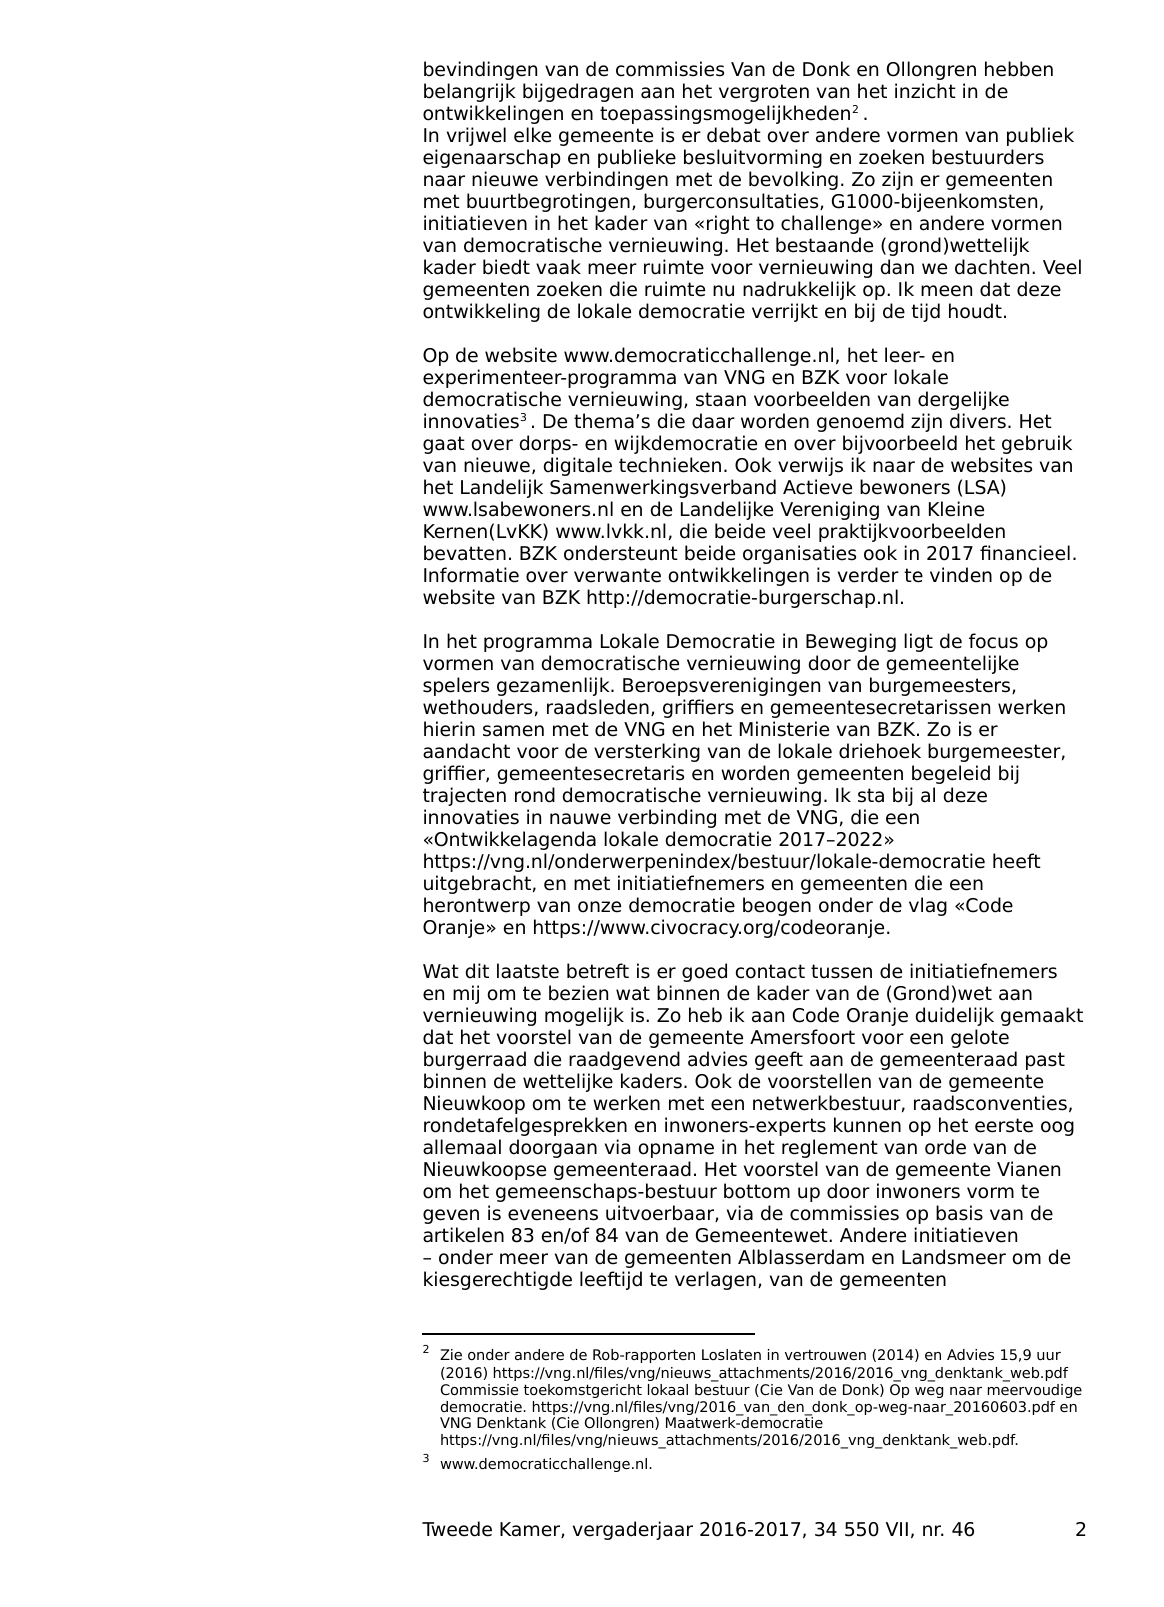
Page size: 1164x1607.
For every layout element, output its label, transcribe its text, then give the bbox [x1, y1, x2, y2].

text www.democraticchallenge.nl. [422, 1452, 1087, 1474]
text bevindingen van de commissies Van de Donk en Ollongren hebben belangrijk bijgedragen aan het vergroten van het inzicht in de ontwikkelingen en toepassingsmogelijkheden. [422, 59, 1087, 125]
text Op de website www.democraticchallenge.nl, het leer- en experimenteer-programma van VNG en BZK voor lokale democratische vernieuwing, staan voorbeelden van dergelijke innovaties. De thema’s die daar worden genoemd zijn divers. Het gaat over dorps- en wijkdemocratie en over bijvoorbeeld het gebruik van nieuwe, digitale technieken. Ook verwijs ik naar de websites van het Landelijk Samenwerkingsverband Actieve bewoners (LSA) www.lsabewoners.nl en de Landelijke Vereniging van Kleine Kernen(LvKK) www.lvkk.nl, die beide veel praktijkvoorbeelden bevatten. BZK ondersteunt beide organisaties ook in 2017 financieel. Informatie over verwante ontwikkelingen is verder te vinden op de website van BZK http://democratie-burgerschap.nl. [422, 345, 1087, 609]
text Wat dit laatste betreft is er goed contact tussen de initiatiefnemers en mij om te bezien wat binnen de kader van de (Grond)wet aan vernieuwing mogelijk is. Zo heb ik aan Code Oranje duidelijk gemaakt dat het voorstel van de gemeente Amersfoort voor een gelote burgerraad die raadgevend advies geeft aan de gemeenteraad past binnen de wettelijke kaders. Ook de voorstellen van de gemeente Nieuwkoop om te werken met een netwerkbestuur, raadsconventies, rondetafelgesprekken en inwoners-experts kunnen op het eerste oog allemaal doorgaan via opname in het reglement van orde van de Nieuwkoopse gemeenteraad. Het voorstel van de gemeente Vianen om het gemeenschaps-bestuur bottom up door inwoners vorm te geven is eveneens uitvoerbaar, via de commissies op basis van de artikelen 83 en/of 84 van de Gemeentewet. Andere initiatieven – onder meer van de gemeenten Alblasserdam en Landsmeer om de kiesgerechtigde leeftijd te verlagen, van de gemeenten [422, 961, 1087, 1291]
text In vrijwel elke gemeente is er debat over andere vormen van publiek eigenaarschap en publieke besluitvorming en zoeken bestuurders naar nieuwe verbindingen met de bevolking. Zo zijn er gemeenten met buurtbegrotingen, burgerconsultaties, G1000-bijeenkomsten, initiatieven in het kader van «right to challenge» en andere vormen van democratische vernieuwing. Het bestaande (grond)wettelijk kader biedt vaak meer ruimte voor vernieuwing dan we dachten. Veel gemeenten zoeken die ruimte nu nadrukkelijk op. Ik meen dat deze ontwikkeling de lokale democratie verrijkt en bij de tijd houdt. [422, 125, 1087, 323]
text In het programma Lokale Democratie in Beweging ligt de focus op vormen van democratische vernieuwing door de gemeentelijke spelers gezamenlijk. Beroepsverenigingen van burgemeesters, wethouders, raadsleden, griffiers en gemeentesecretarissen werken hierin samen met de VNG en het Ministerie van BZK. Zo is er aandacht voor de versterking van de lokale driehoek burgemeester, griffier, gemeentesecretaris en worden gemeenten begeleid bij trajecten rond democratische vernieuwing. Ik sta bij al deze innovaties in nauwe verbinding met de VNG, die een «Ontwikkelagenda lokale democratie 2017–2022» https://vng.nl/onderwerpenindex/bestuur/lokale-democratie heeft uitgebracht, en met initiatiefnemers en gemeenten die een herontwerp van onze democratie beogen onder de vlag «Code Oranje» en https://www.civocracy.org/codeoranje. [422, 631, 1087, 939]
text Zie onder andere de Rob-rapporten Loslaten in vertrouwen (2014) en Advies 15,9 uur (2016) https://vng.nl/files/vng/nieuws_attachments/2016/2016_vng_denktank_web.pdf Commissie toekomstgericht lokaal bestuur (Cie Van de Donk) Op weg naar meervoudige democratie. https://vng.nl/files/vng/2016_van_den_donk_op-weg-naar_20160603.pdf en VNG Denktank (Cie Ollongren) Maatwerk-democratie https://vng.nl/files/vng/nieuws_attachments/2016/2016_vng_denktank_web.pdf. [422, 1343, 1087, 1449]
